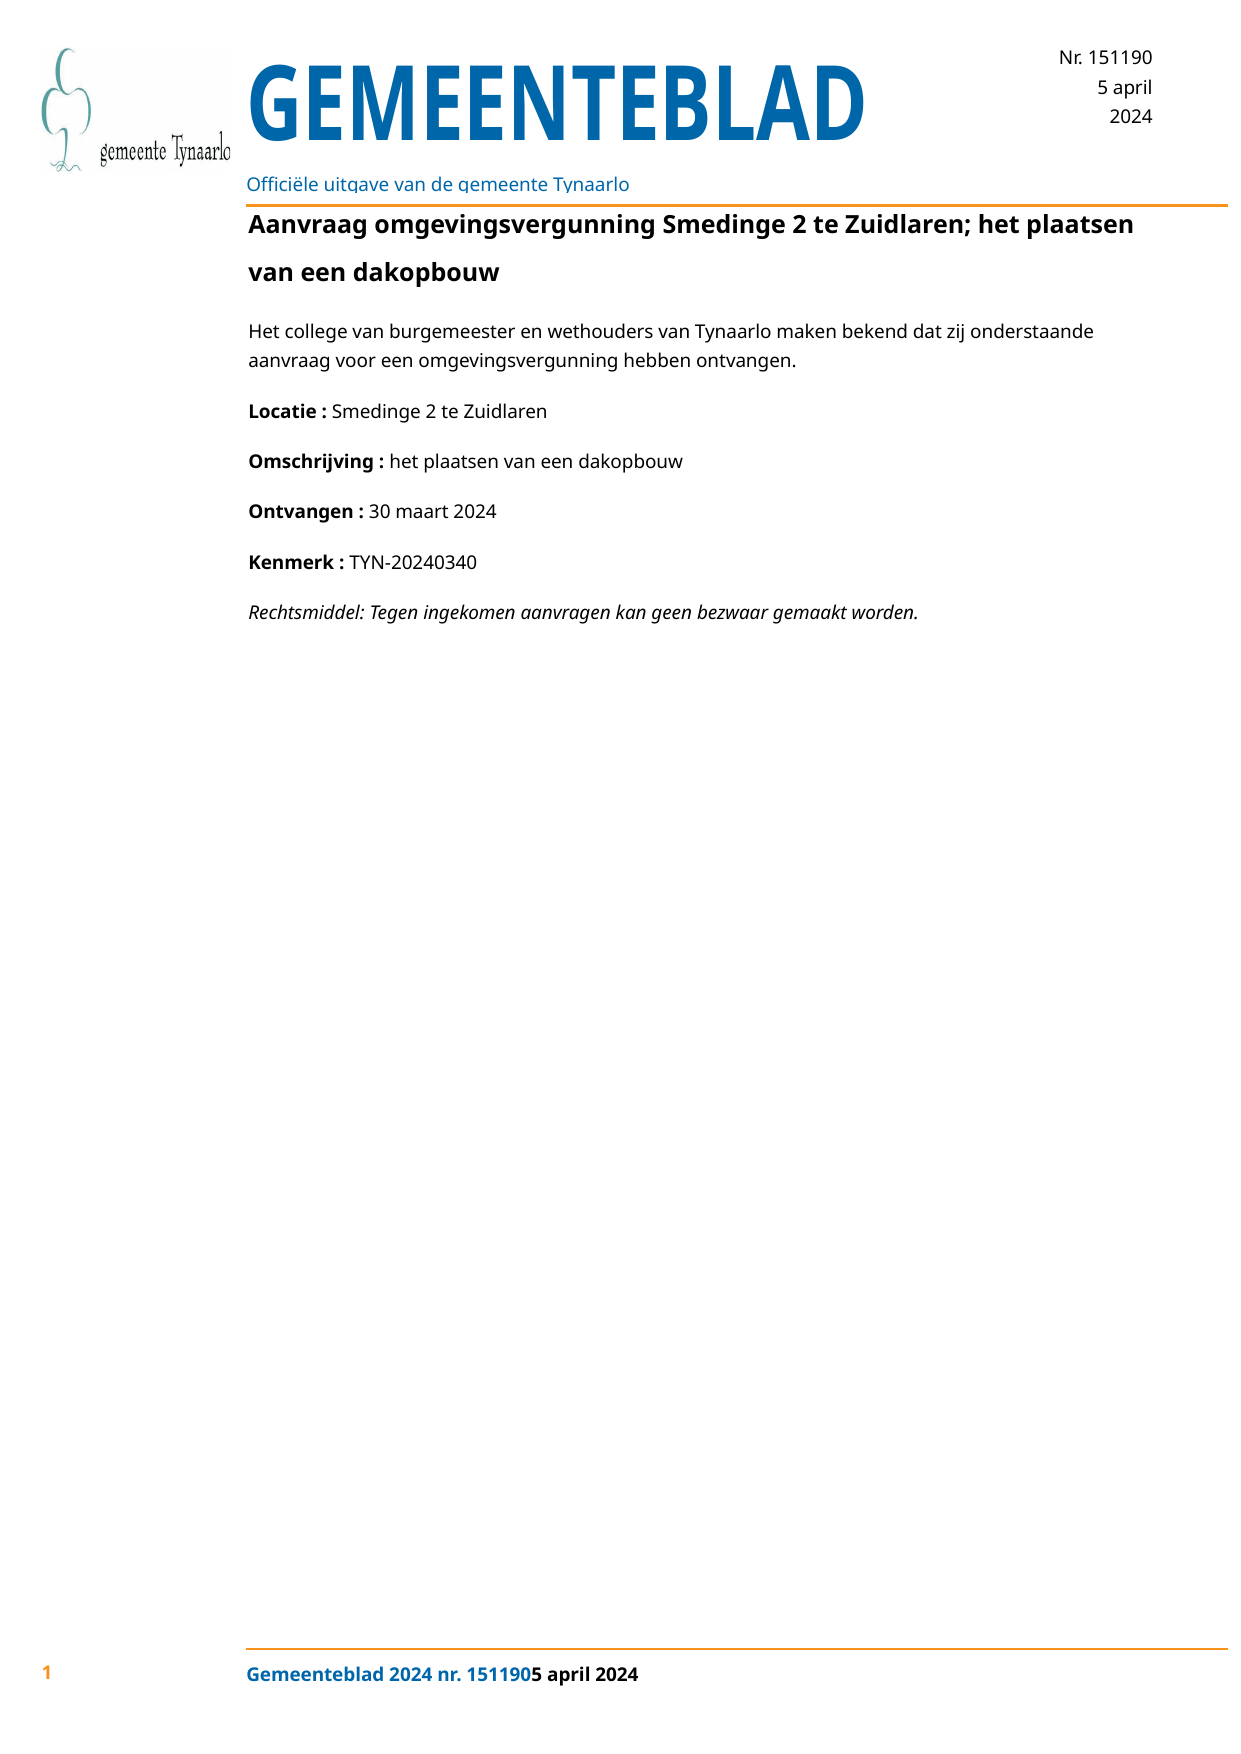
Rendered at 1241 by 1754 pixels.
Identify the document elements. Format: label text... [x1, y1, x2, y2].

text Ontvangen : 30 maart 2024 [248, 499, 1152, 524]
text Het college van burgemeester en wethouders van Tynaarlo maken bekend dat zij onderstaande aanvraag voor een omgevingsvergunning hebben ontvangen. [248, 318, 1152, 373]
text Aanvraag omgevingsvergunning Smedinge 2 te Zuidlaren; het plaatsen van een dakopbouw [248, 207, 1152, 288]
text Locatie : Smedinge 2 te Zuidlaren [248, 398, 1152, 424]
picture [41, 47, 231, 172]
text Rechtsmiddel: Tegen ingekomen aanvragen kan geen bezwaar gemaakt worden. [248, 599, 1152, 625]
text Kenmerk : TYN-20240340 [248, 549, 1152, 575]
text Omschrijving : het plaatsen van een dakopbouw [248, 448, 1152, 474]
